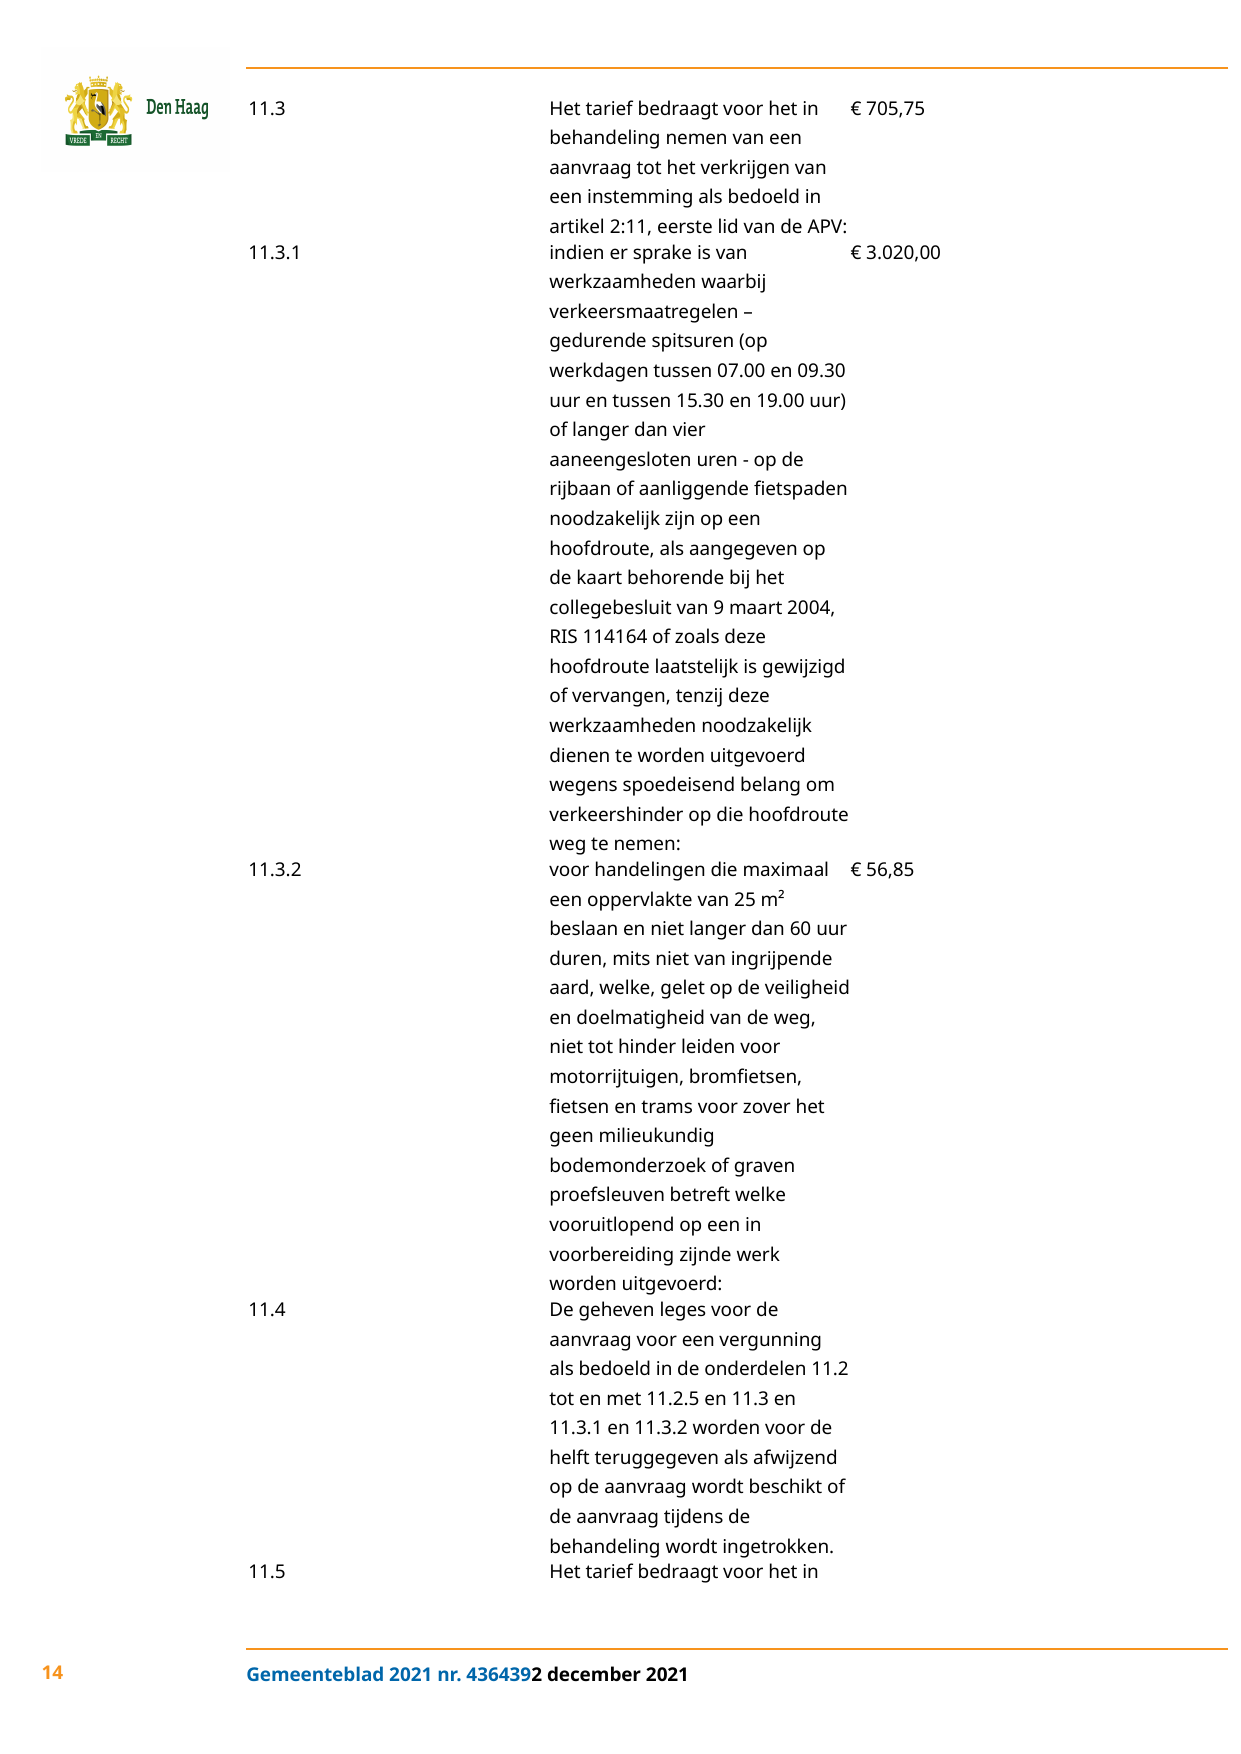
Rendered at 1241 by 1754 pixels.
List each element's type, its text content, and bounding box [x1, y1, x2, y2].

table_cell Het tarief bedraagt voor het in behandeling nemen van een aanvraag tot het verkrijgen van een instemming als bedoeld in artikel 2:11, eerste lid van de APV: [549, 95, 850, 239]
table_cell [850, 1296, 1152, 1558]
table_cell De geheven leges voor de aanvraag voor een vergunning als bedoeld in de onderdelen 11.2 tot en met 11.2.5 en 11.3 en 11.3.1 en 11.3.2 worden voor de helft teruggegeven als afwijzend op de aanvraag wordt beschikt of de aanvraag tijdens de behandeling wordt ingetrokken. [549, 1296, 850, 1558]
table_cell € 56,85 [850, 856, 1152, 1296]
table_cell Het tarief bedraagt voor het in [549, 1559, 850, 1584]
table_cell [850, 1559, 1152, 1584]
table_cell voor handelingen die maximaal een oppervlakte van 25 m² beslaan en niet langer dan 60 uur duren, mits niet van ingrijpende aard, welke, gelet op de veiligheid en doelmatigheid van de weg, niet tot hinder leiden voor motorrijtuigen, bromfietsen, fietsen en trams voor zover het geen milieukundig bodemonderzoek of graven proefsleuven betreft welke vooruitlopend op een in voorbereiding zijnde werk worden uitgevoerd: [549, 856, 850, 1296]
table_cell 11.4 [248, 1296, 549, 1558]
table_cell € 705,75 [850, 95, 1152, 239]
table_cell € 3.020,00 [850, 239, 1152, 856]
table_cell 11.3.2 [248, 856, 549, 1296]
table_cell 11.3 [248, 95, 549, 239]
picture [41, 47, 231, 172]
table_cell 11.5 [248, 1559, 549, 1584]
table_cell indien er sprake is van werkzaamheden waarbij verkeersmaatregelen – gedurende spitsuren (op werkdagen tussen 07.00 en 09.30 uur en tussen 15.30 en 19.00 uur) of langer dan vier aaneengesloten uren - op de rijbaan of aanliggende fietspaden noodzakelijk zijn op een hoofdroute, als aangegeven op de kaart behorende bij het collegebesluit van 9 maart 2004, RIS 114164 of zoals deze hoofdroute laatstelijk is gewijzigd of vervangen, tenzij deze werkzaamheden noodzakelijk dienen te worden uitgevoerd wegens spoedeisend belang om verkeershinder op die hoofdroute weg te nemen: [549, 239, 850, 856]
table_cell 11.3.1 [248, 239, 549, 856]
